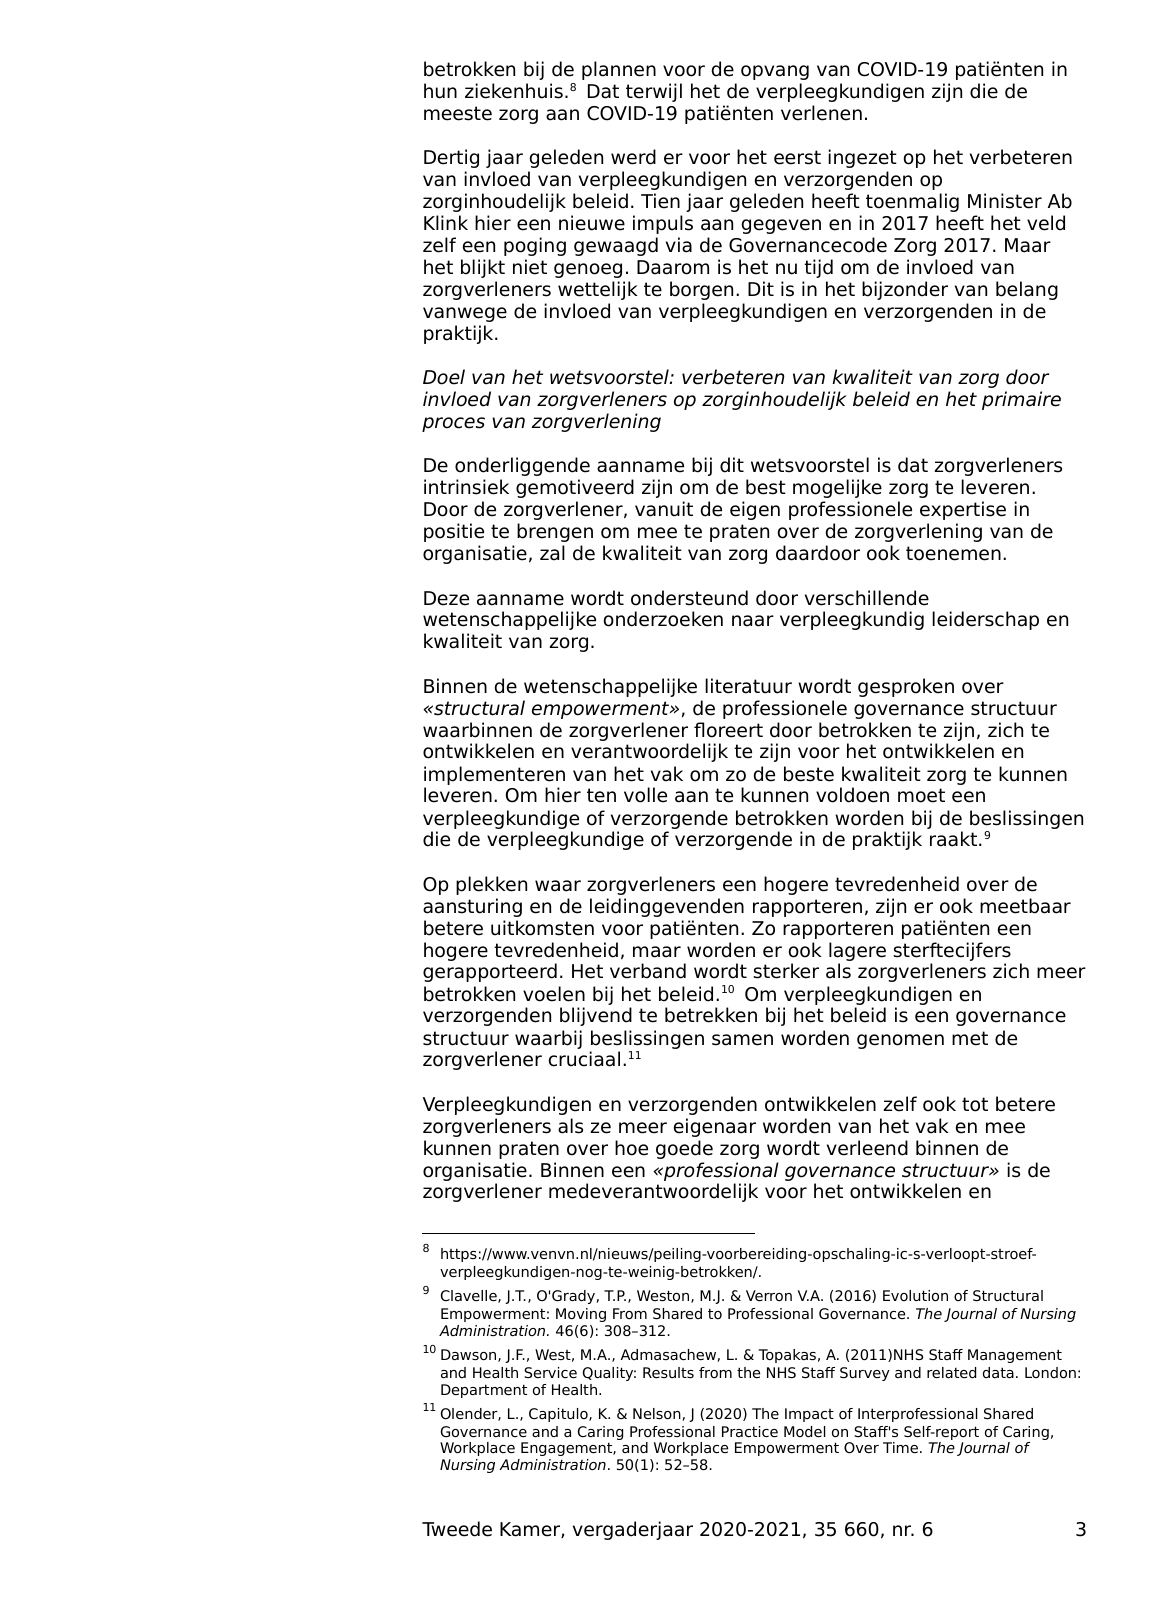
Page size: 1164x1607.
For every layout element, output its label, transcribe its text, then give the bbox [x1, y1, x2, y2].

text https://www.venvn.nl/nieuws/peiling-voorbereiding-opschaling-ic-s-verloopt-stroef-verpleegkundigen-nog-te-weinig-betrokken/. [422, 1242, 1087, 1281]
text Doel van het wetsvoorstel: verbeteren van kwaliteit van zorg door invloed van zorgverleners op zorginhoudelijk beleid en het primaire proces van zorgverlening [422, 367, 1087, 433]
text Dawson, J.F., West, M.A., Admasachew, L. & Topakas, A. (2011)NHS Staff Management and Health Service Quality: Results from the NHS Staff Survey and related data. London: Department of Health. [422, 1343, 1087, 1399]
text betrokken bij de plannen voor de opvang van COVID-19 patiënten in hun ziekenhuis. Dat terwijl het de verpleegkundigen zijn die de meeste zorg aan COVID-19 patiënten verlenen. [422, 59, 1087, 125]
text Olender, L., Capitulo, K. & Nelson, J (2020) The Impact of Interprofessional Shared Governance and a Caring Professional Practice Model on Staff's Self-report of Caring, Workplace Engagement, and Workplace Empowerment Over Time. The Journal of Nursing Administration. 50(1): 52–58. [422, 1402, 1087, 1474]
text Binnen de wetenschappelijke literatuur wordt gesproken over «structural empowerment», de professionele governance structuur waarbinnen de zorgverlener floreert door betrokken te zijn, zich te ontwikkelen en verantwoordelijk te zijn voor het ontwikkelen en implementeren van het vak om zo de beste kwaliteit zorg te kunnen leveren. Om hier ten volle aan te kunnen voldoen moet een verpleegkundige of verzorgende betrokken worden bij de beslissingen die de verpleegkundige of verzorgende in de praktijk raakt. [422, 676, 1087, 851]
text De onderliggende aanname bij dit wetsvoorstel is dat zorgverleners intrinsiek gemotiveerd zijn om de best mogelijke zorg te leveren. Door de zorgverlener, vanuit de eigen professionele expertise in positie te brengen om mee te praten over de zorgverlening van de organisatie, zal de kwaliteit van zorg daardoor ook toenemen. [422, 455, 1087, 565]
text Clavelle, J.T., O'Grady, T.P., Weston, M.J. & Verron V.A. (2016) Evolution of Structural Empowerment: Moving From Shared to Professional Governance. The Journal of Nursing Administration. 46(6): 308–312. [422, 1284, 1087, 1340]
text Deze aanname wordt ondersteund door verschillende wetenschappelijke onderzoeken naar verpleegkundig leiderschap en kwaliteit van zorg. [422, 587, 1087, 653]
text Verpleegkundigen en verzorgenden ontwikkelen zelf ook tot betere zorgverleners als ze meer eigenaar worden van het vak en mee kunnen praten over hoe goede zorg wordt verleend binnen de organisatie. Binnen een «professional governance structuur» is de zorgverlener medeverantwoordelijk voor het ontwikkelen en [422, 1093, 1087, 1203]
text Op plekken waar zorgverleners een hogere tevredenheid over de aansturing en de leidinggevenden rapporteren, zijn er ook meetbaar betere uitkomsten voor patiënten. Zo rapporteren patiënten een hogere tevredenheid, maar worden er ook lagere sterftecijfers gerapporteerd. Het verband wordt sterker als zorgverleners zich meer betrokken voelen bij het beleid. Om verpleegkundigen en verzorgenden blijvend te betrekken bij het beleid is een governance structuur waarbij beslissingen samen worden genomen met de zorgverlener cruciaal. [422, 873, 1087, 1071]
text Dertig jaar geleden werd er voor het eerst ingezet op het verbeteren van invloed van verpleegkundigen en verzorgenden op zorginhoudelijk beleid. Tien jaar geleden heeft toenmalig Minister Ab Klink hier een nieuwe impuls aan gegeven en in 2017 heeft het veld zelf een poging gewaagd via de Governancecode Zorg 2017. Maar het blijkt niet genoeg. Daarom is het nu tijd om de invloed van zorgverleners wettelijk te borgen. Dit is in het bijzonder van belang vanwege de invloed van verpleegkundigen en verzorgenden in de praktijk. [422, 147, 1087, 345]
